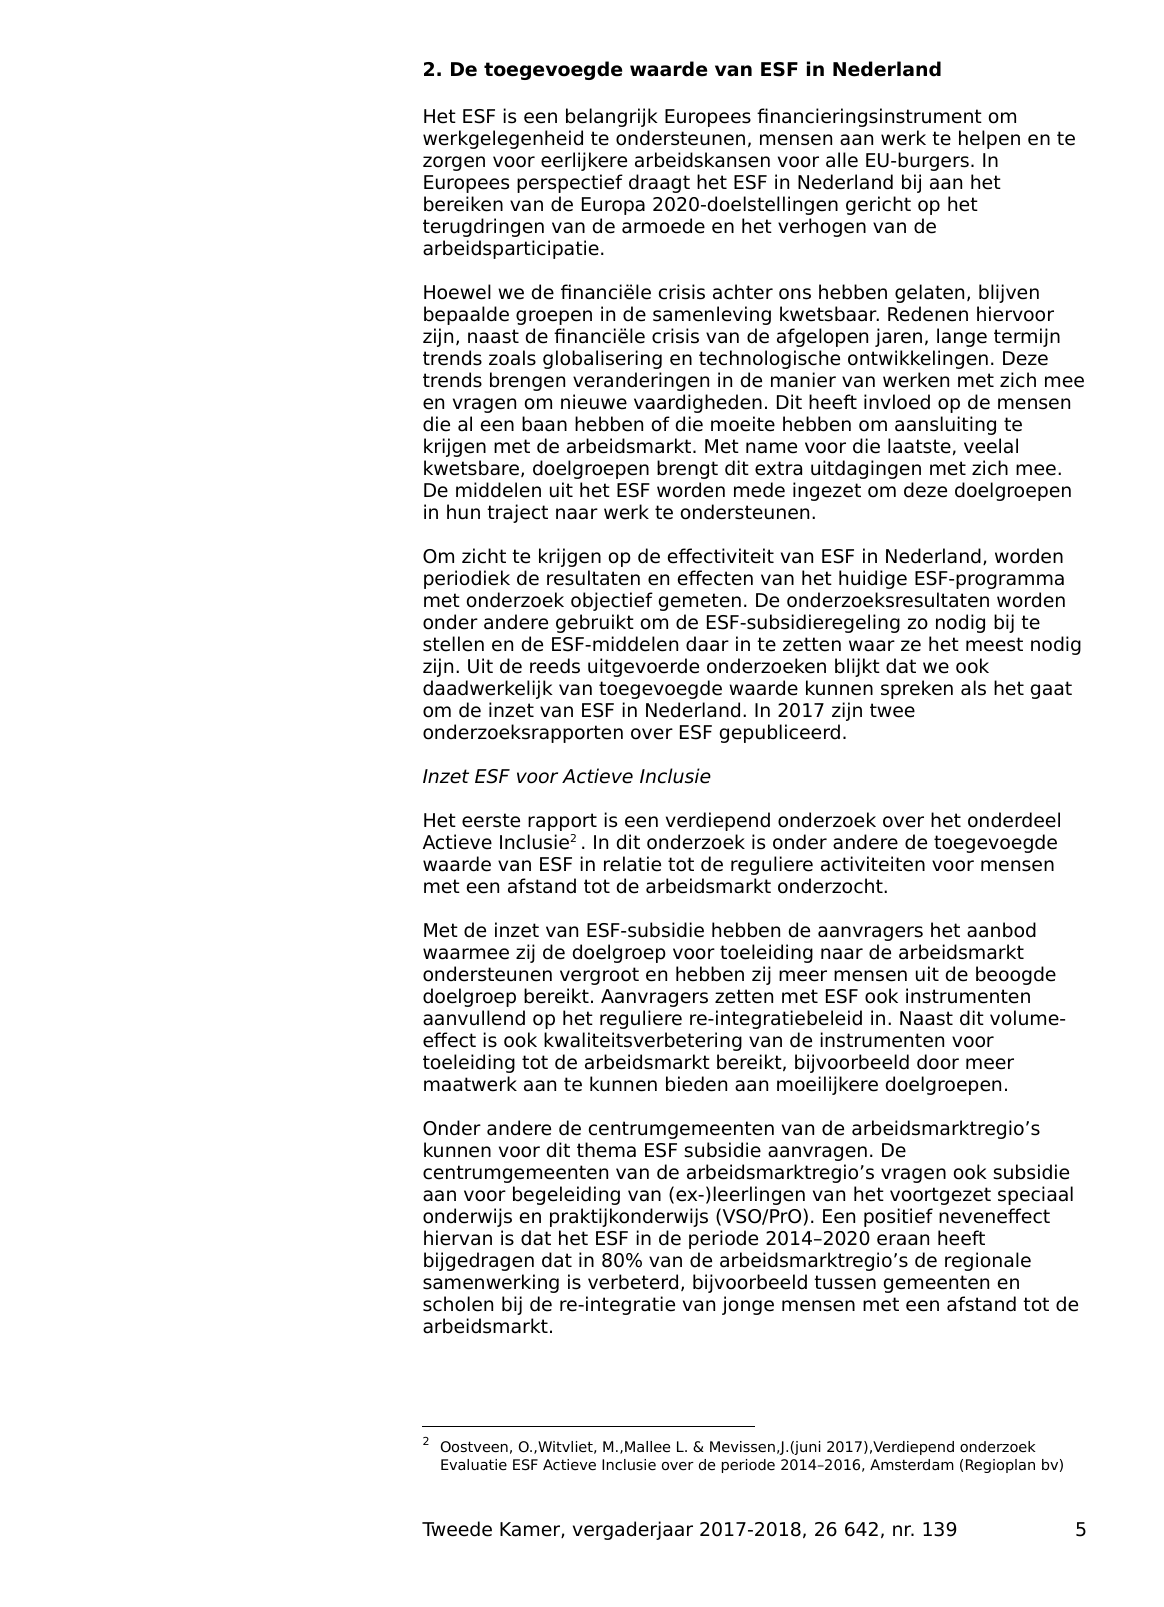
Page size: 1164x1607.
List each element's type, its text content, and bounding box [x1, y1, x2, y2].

text Het eerste rapport is een verdiepend onderzoek over het onderdeel Actieve Inclusie. In dit onderzoek is onder andere de toegevoegde waarde van ESF in relatie tot de reguliere activiteiten voor mensen met een afstand tot de arbeidsmarkt onderzocht. [422, 810, 1087, 898]
text Om zicht te krijgen op de effectiviteit van ESF in Nederland, worden periodiek de resultaten en effecten van het huidige ESF-programma met onderzoek objectief gemeten. De onderzoeksresultaten worden onder andere gebruikt om de ESF-subsidieregeling zo nodig bij te stellen en de ESF-middelen daar in te zetten waar ze het meest nodig zijn. Uit de reeds uitgevoerde onderzoeken blijkt dat we ook daadwerkelijk van toegevoegde waarde kunnen spreken als het gaat om de inzet van ESF in Nederland. In 2017 zijn twee onderzoeksrapporten over ESF gepubliceerd. [422, 546, 1087, 744]
subtitle Inzet ESF voor Actieve Inclusie [422, 766, 1087, 788]
subtitle 2. De toegevoegde waarde van ESF in Nederland [422, 59, 1087, 81]
text Onder andere de centrumgemeenten van de arbeidsmarktregio’s kunnen voor dit thema ESF subsidie aanvragen. De centrumgemeenten van de arbeidsmarktregio’s vragen ook subsidie aan voor begeleiding van (ex-)leerlingen van het voortgezet speciaal onderwijs en praktijkonderwijs (VSO/PrO). Een positief neveneffect hiervan is dat het ESF in de periode 2014–2020 eraan heeft bijgedragen dat in 80% van de arbeidsmarktregio’s de regionale samenwerking is verbeterd, bijvoorbeeld tussen gemeenten en scholen bij de re-integratie van jonge mensen met een afstand tot de arbeidsmarkt. [422, 1118, 1087, 1338]
text Oostveen, O.,Witvliet, M.,Mallee L. & Mevissen,J.(juni 2017),Verdiepend onderzoek Evaluatie ESF Actieve Inclusie over de periode 2014–2016, Amsterdam (Regioplan bv) [422, 1435, 1087, 1474]
text Met de inzet van ESF-subsidie hebben de aanvragers het aanbod waarmee zij de doelgroep voor toeleiding naar de arbeidsmarkt ondersteunen vergroot en hebben zij meer mensen uit de beoogde doelgroep bereikt. Aanvragers zetten met ESF ook instrumenten aanvullend op het reguliere re-integratiebeleid in. Naast dit volume-effect is ook kwaliteitsverbetering van de instrumenten voor toeleiding tot de arbeidsmarkt bereikt, bijvoorbeeld door meer maatwerk aan te kunnen bieden aan moeilijkere doelgroepen. [422, 920, 1087, 1096]
text Hoewel we de financiële crisis achter ons hebben gelaten, blijven bepaalde groepen in de samenleving kwetsbaar. Redenen hiervoor zijn, naast de financiële crisis van de afgelopen jaren, lange termijn trends zoals globalisering en technologische ontwikkelingen. Deze trends brengen veranderingen in de manier van werken met zich mee en vragen om nieuwe vaardigheden. Dit heeft invloed op de mensen die al een baan hebben of die moeite hebben om aansluiting te krijgen met de arbeidsmarkt. Met name voor die laatste, veelal kwetsbare, doelgroepen brengt dit extra uitdagingen met zich mee. De middelen uit het ESF worden mede ingezet om deze doelgroepen in hun traject naar werk te ondersteunen. [422, 282, 1087, 524]
text Het ESF is een belangrijk Europees financieringsinstrument om werkgelegenheid te ondersteunen, mensen aan werk te helpen en te zorgen voor eerlijkere arbeidskansen voor alle EU-burgers. In Europees perspectief draagt het ESF in Nederland bij aan het bereiken van de Europa 2020-doelstellingen gericht op het terugdringen van de armoede en het verhogen van de arbeidsparticipatie. [422, 106, 1087, 260]
